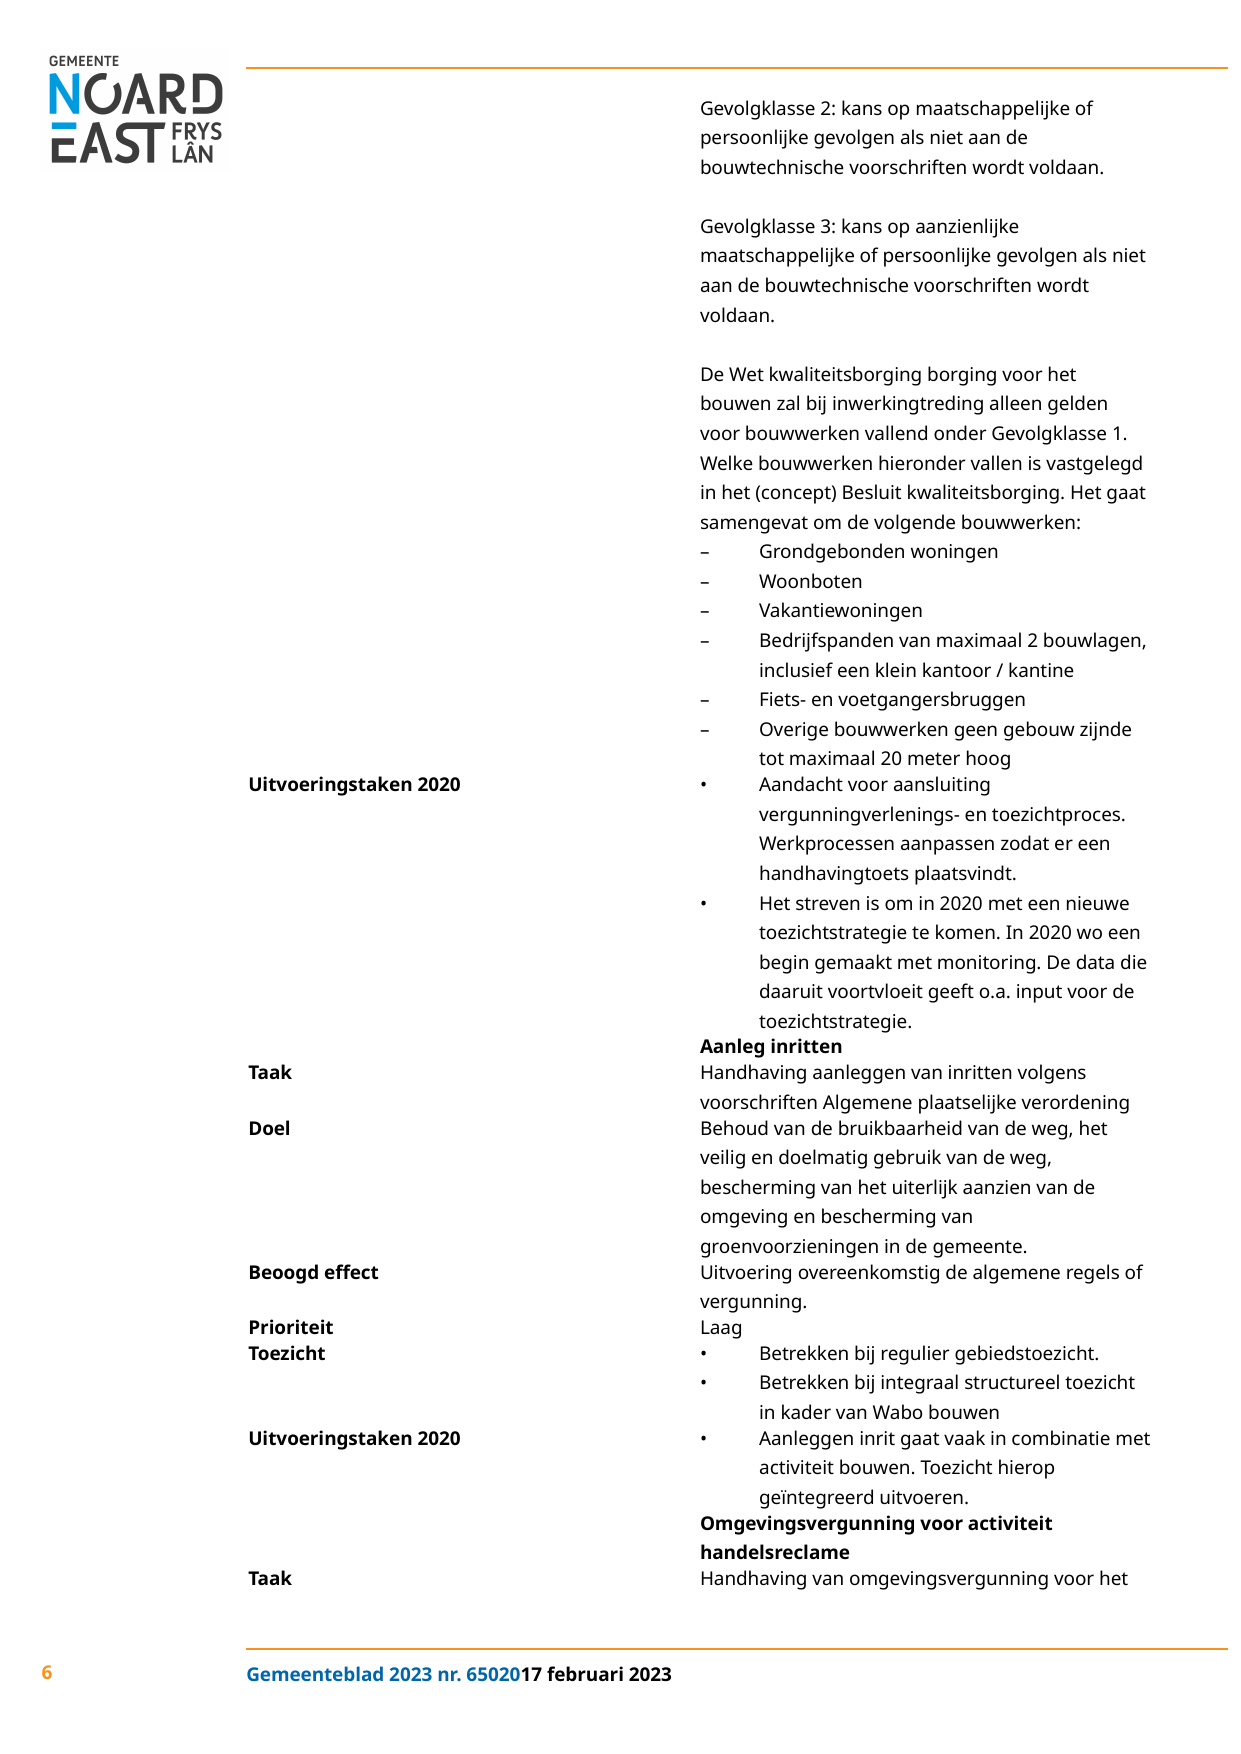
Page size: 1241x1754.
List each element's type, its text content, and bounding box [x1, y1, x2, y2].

table_cell [248, 1510, 700, 1565]
table_cell Aanleg inritten [700, 1034, 1152, 1059]
table_cell Gevolgklasse 2: kans op maatschappelijke of persoonlijke gevolgen als niet aan de bouwtechnische voorschriften wordt voldaan. Gevolgklasse 3: kans op aanzienlijke maatschappelijke of persoonlijke gevolgen als niet aan de bouwtechnische voorschriften wordt voldaan. De Wet kwaliteitsborging borging voor het bouwen zal bij inwerkingtreding alleen gelden voor bouwwerken vallend onder Gevolgklasse 1. Welke bouwwerken hieronder vallen is vastgelegd in het (concept) Besluit kwaliteitsborging. Het gaat samengevat om de volgende bouwwerken: Grondgebonden woningen Woonboten Vakantiewoningen Bedrijfspanden van maximaal 2 bouwlagen, inclusief een klein kantoor / kantine Fiets- en voetgangersbruggen Overige bouwwerken geen gebouw zijnde tot maximaal 20 meter hoog [700, 95, 1152, 771]
table_cell Doel [248, 1115, 700, 1259]
table_cell Omgevingsvergunning voor activiteit handelsreclame [700, 1510, 1152, 1565]
table_cell Uitvoeringstaken 2020 [248, 1425, 700, 1510]
table_cell Laag [700, 1314, 1152, 1340]
table_cell Taak [248, 1060, 700, 1115]
table_cell Uitvoeringstaken 2020 [248, 771, 700, 1034]
table_cell Beoogd effect [248, 1259, 700, 1314]
table_cell Prioriteit [248, 1314, 700, 1340]
table_cell Aandacht voor aansluiting vergunningverlenings- en toezichtproces. Werkprocessen aanpassen zodat er een handhavingtoets plaatsvindt. Het streven is om in 2020 met een nieuwe toezichtstrategie te komen. In 2020 wo een begin gemaakt met monitoring. De data die daaruit voortvloeit geeft o.a. input voor de toezichtstrategie. [700, 771, 1152, 1034]
table_cell Betrekken bij regulier gebiedstoezicht. Betrekken bij integraal structureel toezicht in kader van Wabo bouwen [700, 1340, 1152, 1425]
table_cell Aanleggen inrit gaat vaak in combinatie met activiteit bouwen. Toezicht hierop geïntegreerd uitvoeren. [700, 1425, 1152, 1510]
table_cell Uitvoering overeenkomstig de algemene regels of vergunning. [700, 1259, 1152, 1314]
table_cell [248, 95, 700, 771]
table_cell Handhaving van omgevingsvergunning voor het [700, 1565, 1152, 1591]
table_cell Behoud van de bruikbaarheid van de weg, het veilig en doelmatig gebruik van de weg, bescherming van het uiterlijk aanzien van de omgeving en bescherming van groenvoorzieningen in de gemeente. [700, 1115, 1152, 1259]
table_cell Toezicht [248, 1340, 700, 1425]
table_cell Taak [248, 1565, 700, 1591]
table_cell [248, 1034, 700, 1059]
table_cell Handhaving aanleggen van inritten volgens voorschriften Algemene plaatselijke verordening [700, 1060, 1152, 1115]
picture [41, 47, 231, 172]
